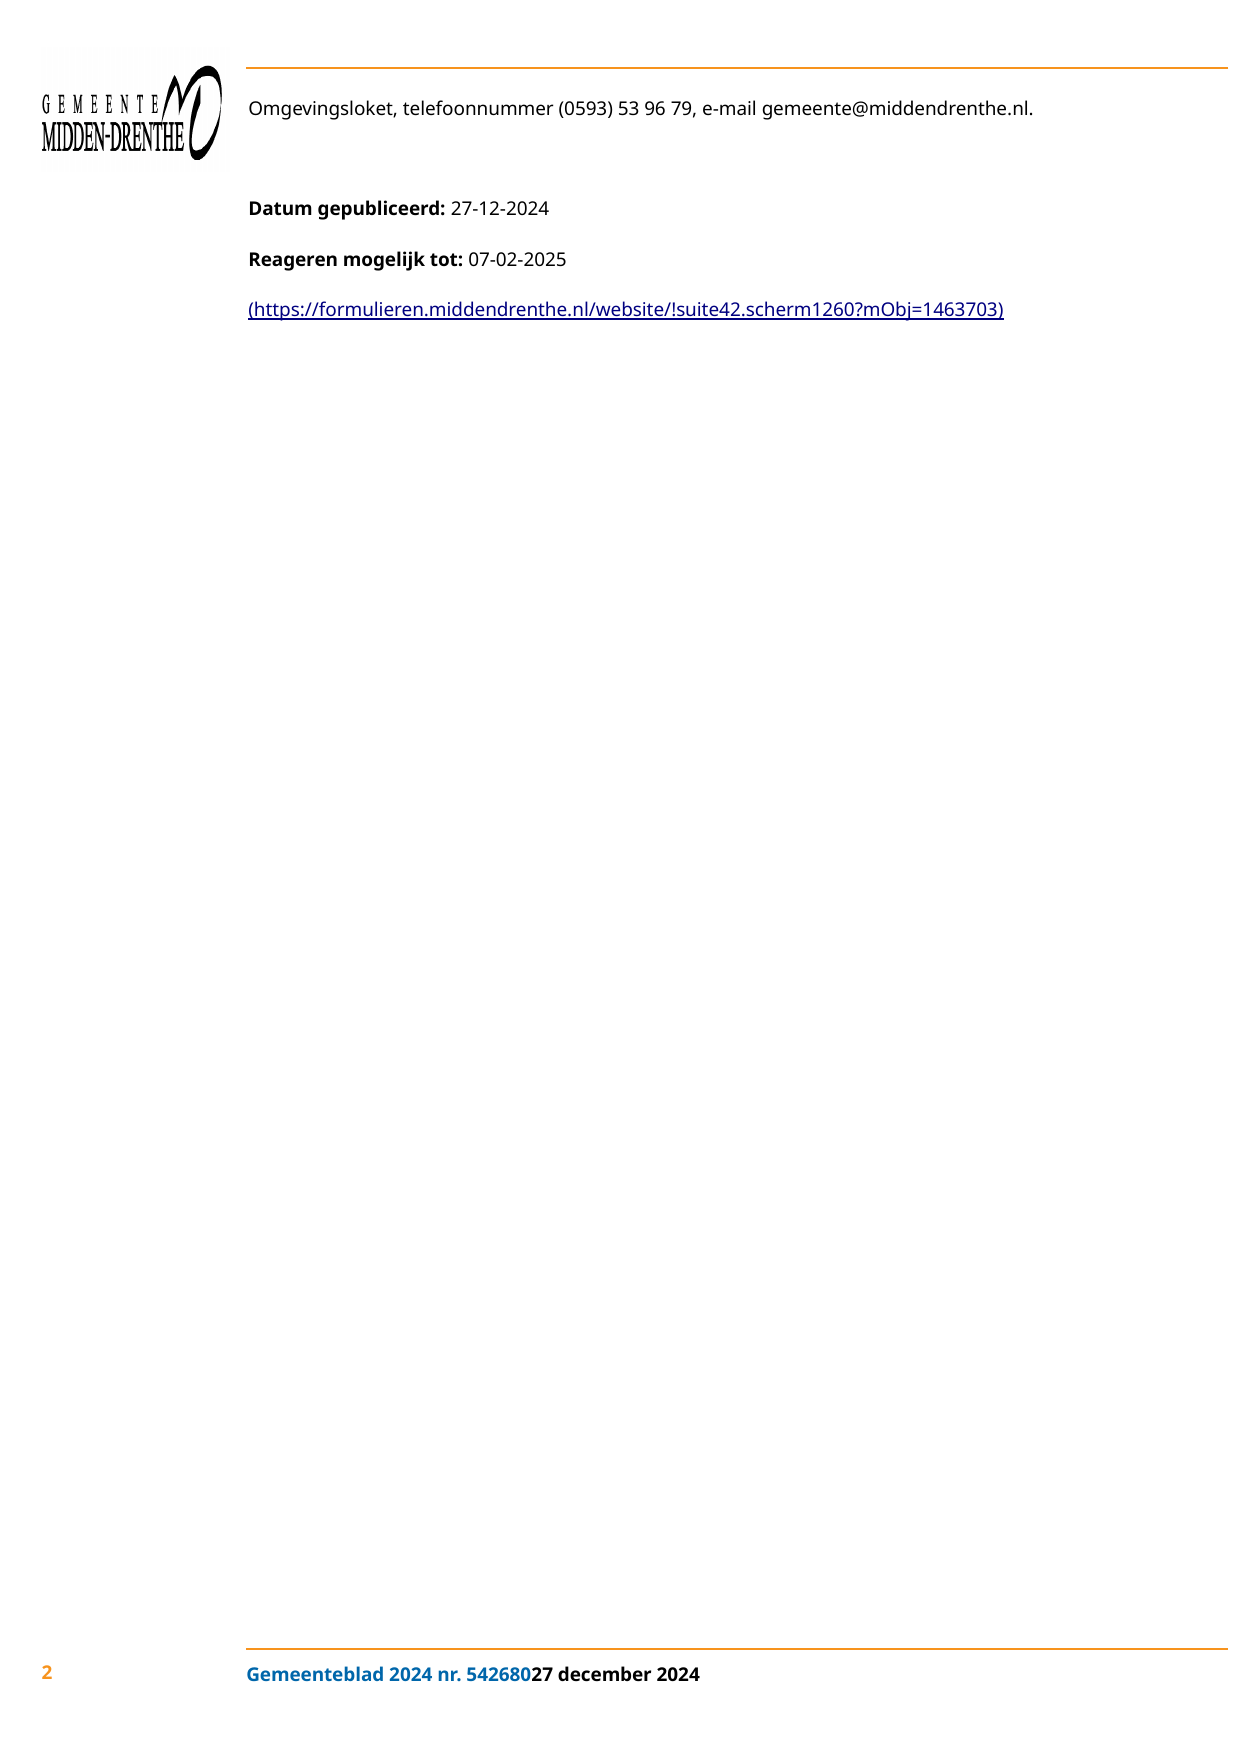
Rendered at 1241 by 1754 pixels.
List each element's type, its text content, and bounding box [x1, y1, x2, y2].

text Reageren mogelijk tot: 07-02-2025 [248, 246, 1152, 272]
text Omgevingsloket, telefoonnummer (0593) 53 96 79, e-mail gemeente@middendrenthe.nl. [248, 95, 1152, 121]
text Datum gepubliceerd: 27-12-2024 [248, 196, 1152, 221]
picture [41, 47, 231, 172]
text (https://formulieren.middendrenthe.nl/website/!suite42.scherm1260?mObj=1463703) [248, 296, 1152, 322]
